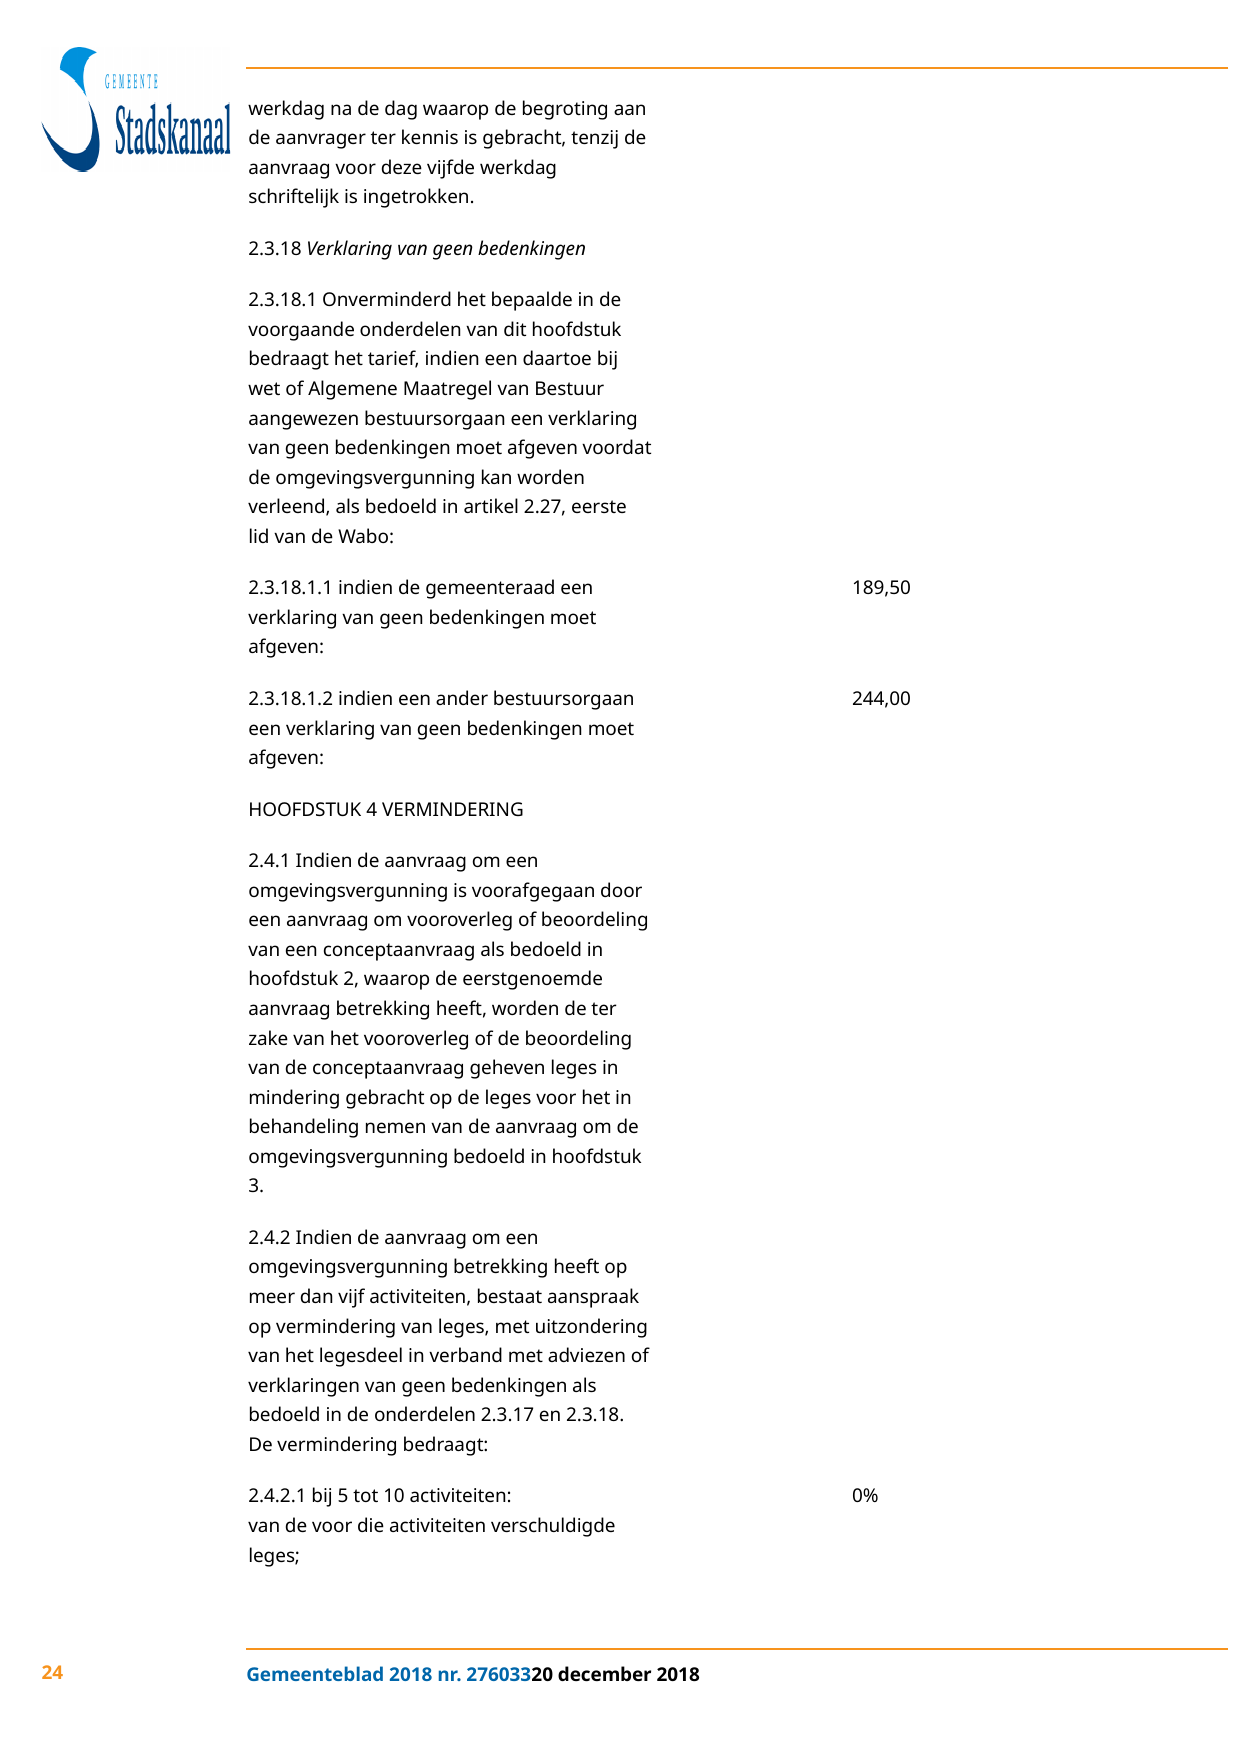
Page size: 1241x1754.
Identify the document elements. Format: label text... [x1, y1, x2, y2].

table_cell HOOFDSTUK 4 VERMINDERING [248, 796, 652, 822]
table_cell [652, 549, 852, 574]
table_cell [652, 1457, 852, 1483]
table_cell [652, 660, 852, 685]
table_cell [852, 209, 1052, 235]
table_cell [852, 660, 1052, 685]
table_cell [248, 549, 652, 574]
table_cell [852, 822, 1052, 847]
table_cell [852, 261, 1052, 286]
table_cell 2.3.18.1 Onverminderd het bepaalde in de voorgaande onderdelen van dit hoofdstuk bedraagt het tarief, indien een daartoe bij wet of Algemene Maatregel van Bestuur aangewezen bestuursorgaan een verklaring van geen bedenkingen moet afgeven voordat de omgevingsvergunning kan worden verleend, als bedoeld in artikel 2.27, eerste lid van de Wabo: [248, 286, 652, 549]
table_cell 2.4.2 Indien de aanvraag om een omgevingsvergunning betrekking heeft op meer dan vijf activiteiten, bestaat aanspraak op vermindering van leges, met uitzondering van het legesdeel in verband met adviezen of verklaringen van geen bedenkingen als bedoeld in de onderdelen 2.3.17 en 2.3.18. De vermindering bedraagt: [248, 1224, 652, 1457]
table_cell [652, 685, 852, 770]
table_cell [852, 1568, 1052, 1593]
table_cell [852, 796, 1052, 822]
table_cell [652, 770, 852, 796]
table_cell [852, 235, 1052, 261]
table_cell [652, 1568, 852, 1593]
table_cell [652, 1199, 852, 1224]
table_cell [248, 1199, 652, 1224]
table_cell werkdag na de dag waarop de begroting aan de aanvrager ter kennis is gebracht, tenzij de aanvraag voor deze vijfde werkdag schriftelijk is ingetrokken. [248, 95, 652, 209]
table_cell [248, 660, 652, 685]
table_cell [852, 1199, 1052, 1224]
table_cell 0% [852, 1483, 1052, 1568]
table_cell 2.3.18.1.2 indien een ander bestuursorgaan een verklaring van geen bedenkingen moet afgeven: [248, 685, 652, 770]
table_cell [652, 847, 852, 1198]
table_cell [248, 822, 652, 847]
table_cell [248, 261, 652, 286]
table_cell [852, 95, 1052, 209]
table_cell 2.3.18 Verklaring van geen bedenkingen [248, 235, 652, 261]
table_cell [852, 549, 1052, 574]
table_cell [852, 770, 1052, 796]
table_cell [852, 847, 1052, 1198]
table_cell 2.4.2.1 bij 5 tot 10 activiteiten: van de voor die activiteiten verschuldigde leges; [248, 1483, 652, 1568]
table_cell [652, 822, 852, 847]
table_cell 2.4.1 Indien de aanvraag om een omgevingsvergunning is voorafgegaan door een aanvraag om vooroverleg of beoordeling van een conceptaanvraag als bedoeld in hoofdstuk 2, waarop de eerstgenoemde aanvraag betrekking heeft, worden de ter zake van het vooroverleg of de beoordeling van de conceptaanvraag geheven leges in mindering gebracht op de leges voor het in behandeling nemen van de aanvraag om de omgevingsvergunning bedoeld in hoofdstuk 3. [248, 847, 652, 1198]
table_cell [652, 235, 852, 261]
table_cell 2.3.18.1.1 indien de gemeenteraad een verklaring van geen bedenkingen moet afgeven: [248, 575, 652, 659]
table_cell [248, 1568, 652, 1593]
table_cell [248, 1457, 652, 1483]
table_cell [852, 1457, 1052, 1483]
table_cell [652, 1483, 852, 1568]
table_cell [652, 286, 852, 549]
table_cell [652, 209, 852, 235]
table_cell [652, 575, 852, 659]
table_cell 189,50 [852, 575, 1052, 659]
table_cell [652, 1224, 852, 1457]
table_cell [652, 95, 852, 209]
table_cell [852, 286, 1052, 549]
table_cell [652, 796, 852, 822]
table_cell 244,00 [852, 685, 1052, 770]
table_cell [852, 1224, 1052, 1457]
picture [41, 47, 231, 172]
table_cell [652, 261, 852, 286]
table_cell [248, 770, 652, 796]
table_cell [248, 209, 652, 235]
